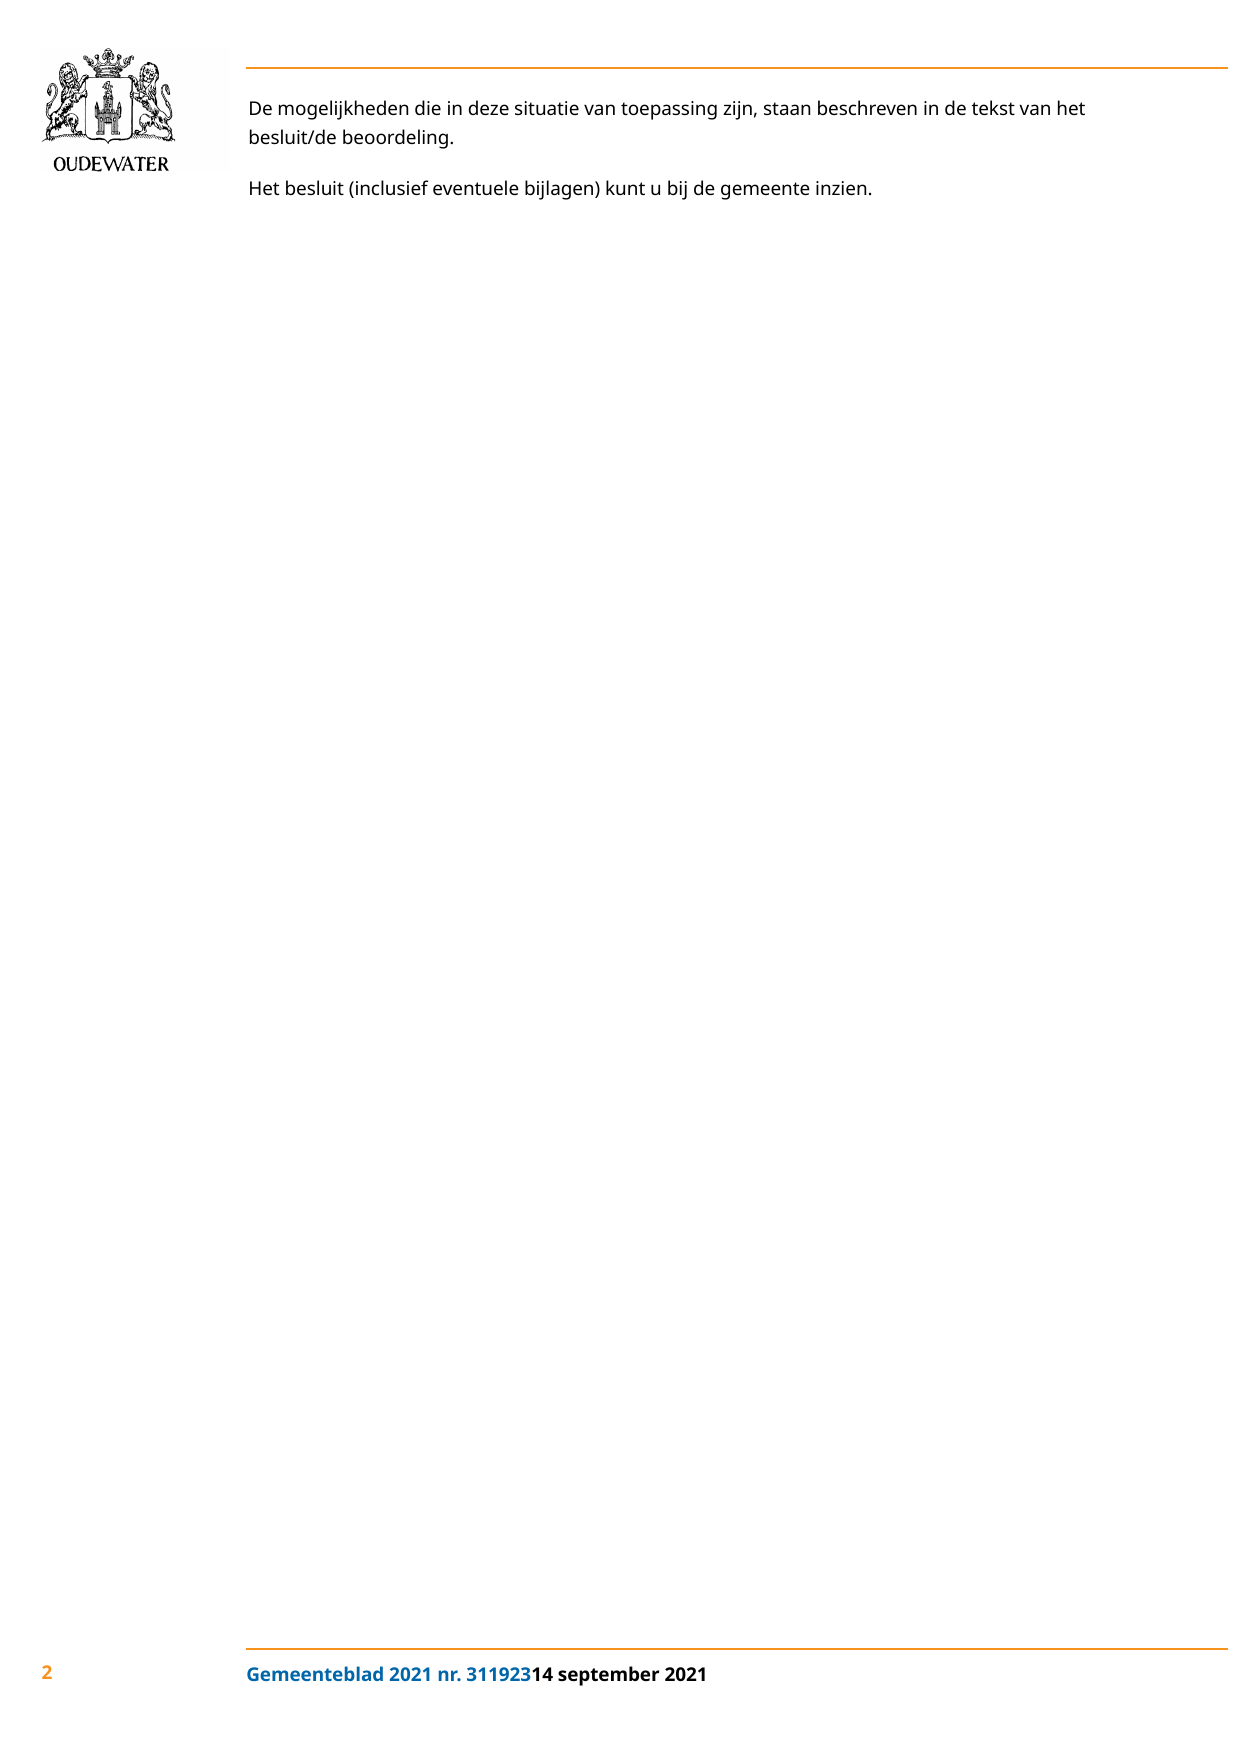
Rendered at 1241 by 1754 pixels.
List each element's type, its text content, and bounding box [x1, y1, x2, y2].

text Het besluit (inclusief eventuele bijlagen) kunt u bij de gemeente inzien. [248, 175, 1152, 201]
text De mogelijkheden die in deze situatie van toepassing zijn, staan beschreven in de tekst van het besluit/de beoordeling. [248, 95, 1152, 150]
picture [41, 47, 231, 172]
